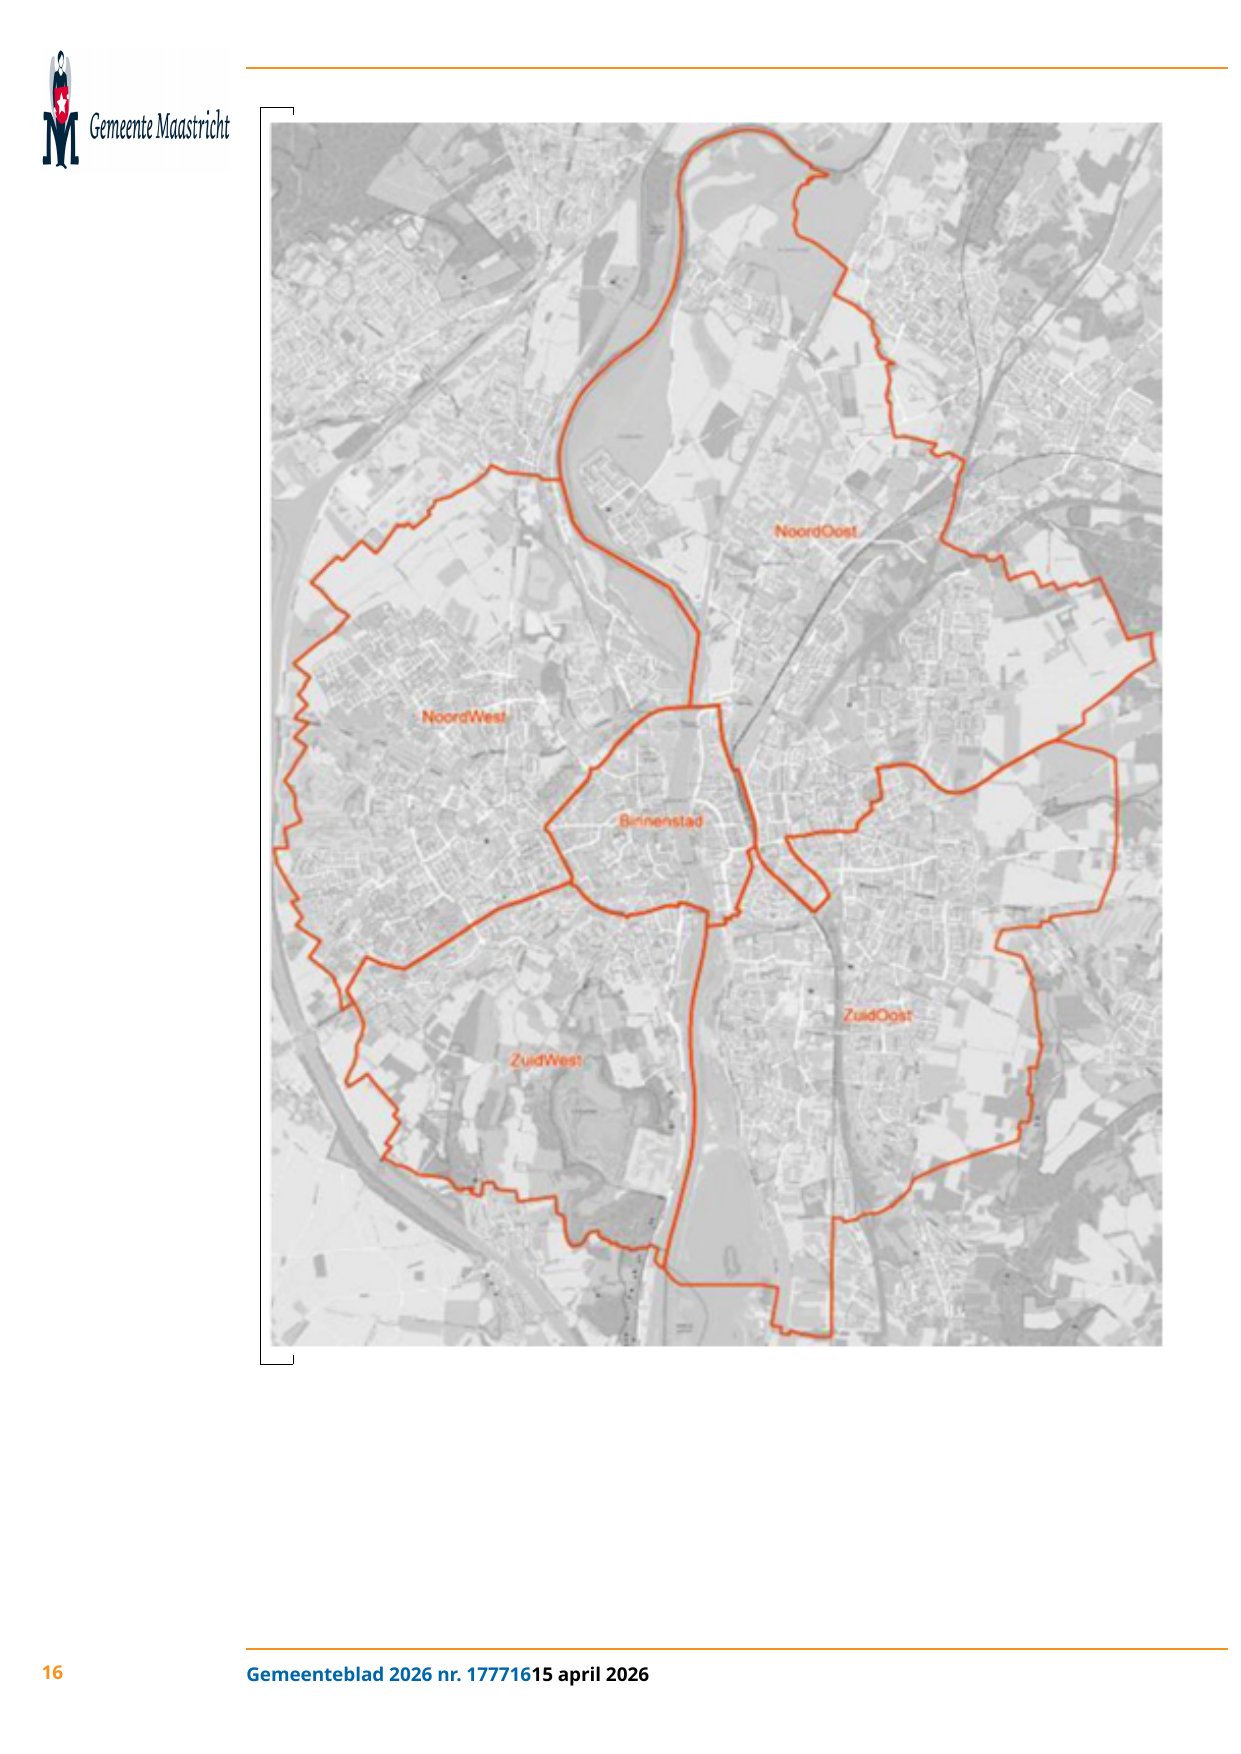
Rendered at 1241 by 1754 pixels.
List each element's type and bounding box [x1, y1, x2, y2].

picture [268, 115, 1173, 1355]
picture [41, 47, 231, 172]
